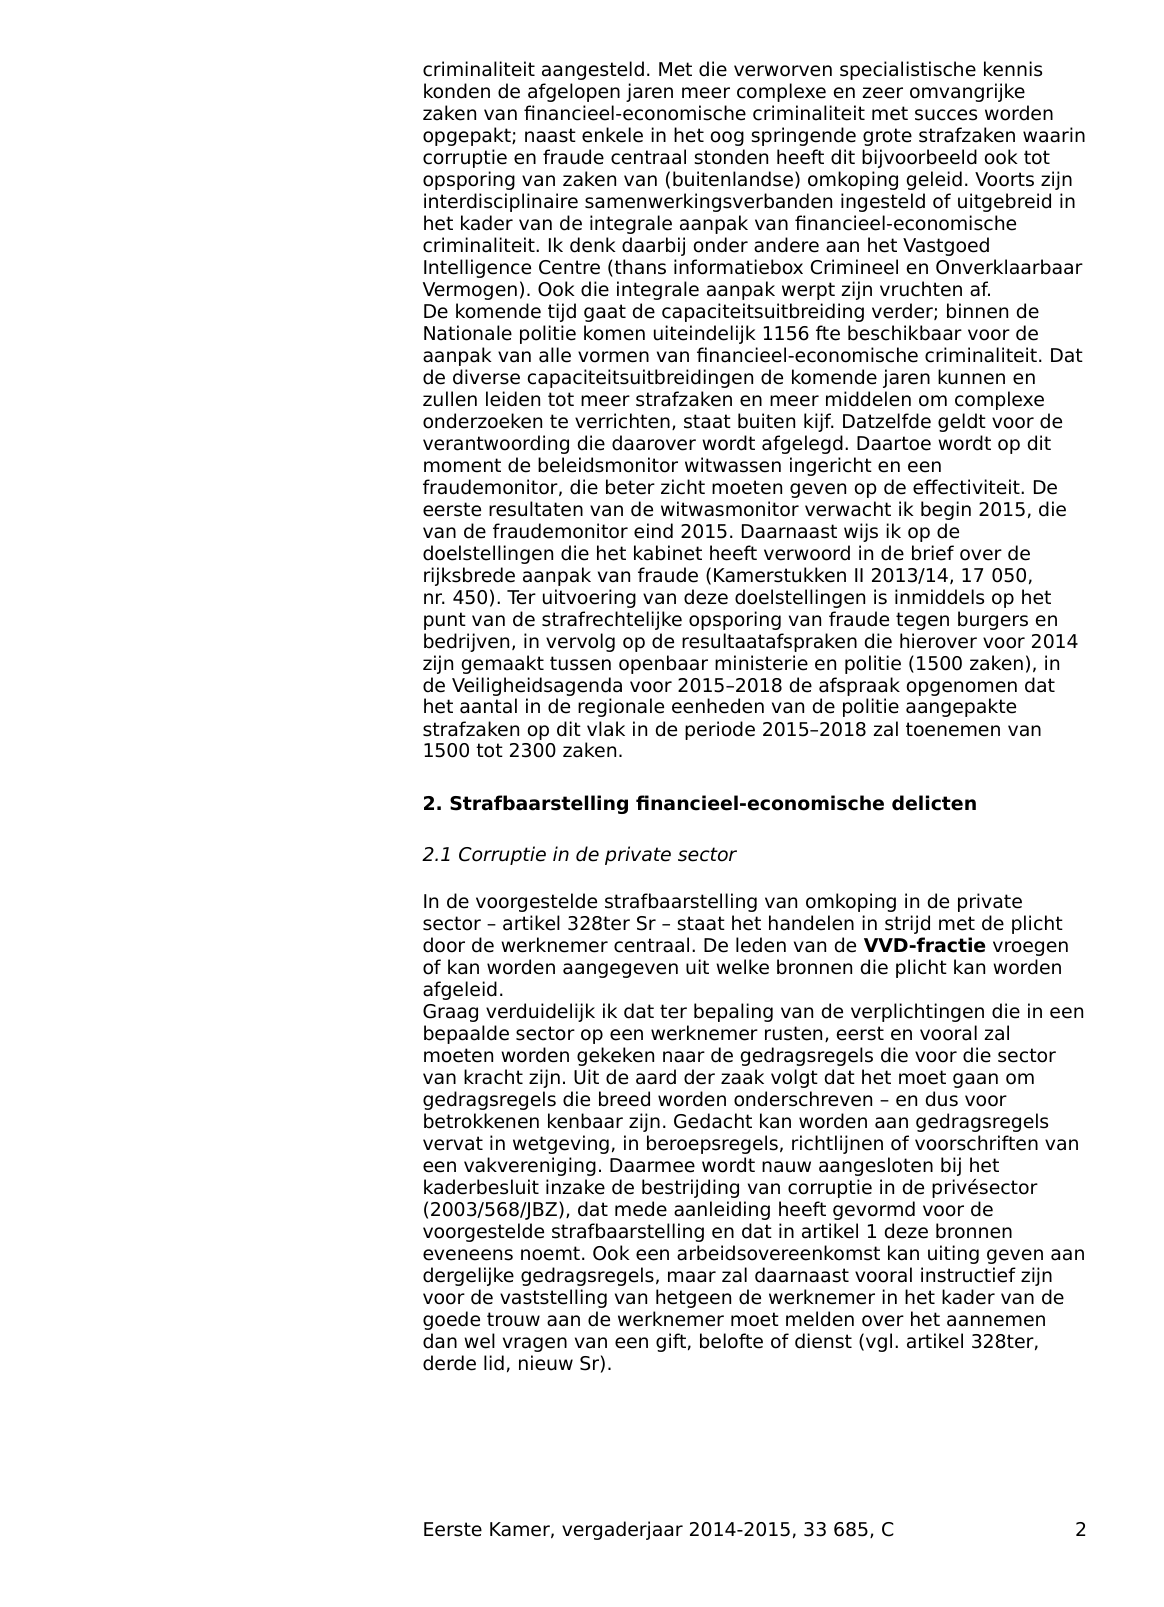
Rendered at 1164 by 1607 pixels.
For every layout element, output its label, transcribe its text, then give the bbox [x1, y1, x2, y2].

text criminaliteit aangesteld. Met die verworven specialistische kennis konden de afgelopen jaren meer complexe en zeer omvangrijke zaken van financieel-economische criminaliteit met succes worden opgepakt; naast enkele in het oog springende grote strafzaken waarin corruptie en fraude centraal stonden heeft dit bijvoorbeeld ook tot opsporing van zaken van (buitenlandse) omkoping geleid. Voorts zijn interdisciplinaire samenwerkingsverbanden ingesteld of uitgebreid in het kader van de integrale aanpak van financieel-economische criminaliteit. Ik denk daarbij onder andere aan het Vastgoed Intelligence Centre (thans informatiebox Crimineel en Onverklaarbaar Vermogen). Ook die integrale aanpak werpt zijn vruchten af. [422, 59, 1087, 301]
text Graag verduidelijk ik dat ter bepaling van de verplichtingen die in een bepaalde sector op een werknemer rusten, eerst en vooral zal moeten worden gekeken naar de gedragsregels die voor die sector van kracht zijn. Uit de aard der zaak volgt dat het moet gaan om gedragsregels die breed worden onderschreven – en dus voor betrokkenen kenbaar zijn. Gedacht kan worden aan gedragsregels vervat in wetgeving, in beroepsregels, richtlijnen of voorschriften van een vakvereniging. Daarmee wordt nauw aangesloten bij het kaderbesluit inzake de bestrijding van corruptie in de privésector (2003/568/JBZ), dat mede aanleiding heeft gevormd voor de voorgestelde strafbaarstelling en dat in artikel 1 deze bronnen eveneens noemt. Ook een arbeidsovereenkomst kan uiting geven aan dergelijke gedragsregels, maar zal daarnaast vooral instructief zijn voor de vaststelling van hetgeen de werknemer in het kader van de goede trouw aan de werknemer moet melden over het aannemen dan wel vragen van een gift, belofte of dienst (vgl. artikel 328ter, derde lid, nieuw Sr). [422, 1001, 1087, 1375]
text De komende tijd gaat de capaciteitsuitbreiding verder; binnen de Nationale politie komen uiteindelijk 1156 fte beschikbaar voor de aanpak van alle vormen van financieel-economische criminaliteit. Dat de diverse capaciteitsuitbreidingen de komende jaren kunnen en zullen leiden tot meer strafzaken en meer middelen om complexe onderzoeken te verrichten, staat buiten kijf. Datzelfde geldt voor de verantwoording die daarover wordt afgelegd. Daartoe wordt op dit moment de beleidsmonitor witwassen ingericht en een fraudemonitor, die beter zicht moeten geven op de effectiviteit. De eerste resultaten van de witwasmonitor verwacht ik begin 2015, die van de fraudemonitor eind 2015. Daarnaast wijs ik op de doelstellingen die het kabinet heeft verwoord in de brief over de rijksbrede aanpak van fraude (Kamerstukken II 2013/14, 17 050, nr. 450). Ter uitvoering van deze doelstellingen is inmiddels op het punt van de strafrechtelijke opsporing van fraude tegen burgers en bedrijven, in vervolg op de resultaatafspraken die hierover voor 2014 zijn gemaakt tussen openbaar ministerie en politie (1500 zaken), in de Veiligheidsagenda voor 2015–2018 de afspraak opgenomen dat het aantal in de regionale eenheden van de politie aangepakte strafzaken op dit vlak in de periode 2015–2018 zal toenemen van 1500 tot 2300 zaken. [422, 301, 1087, 762]
subtitle 2. Strafbaarstelling financieel-economische delicten [422, 792, 1087, 814]
text In de voorgestelde strafbaarstelling van omkoping in de private sector – artikel 328ter Sr – staat het handelen in strijd met de plicht door de werknemer centraal. De leden van de VVD-fractie vroegen of kan worden aangegeven uit welke bronnen die plicht kan worden afgeleid. [422, 891, 1087, 1001]
subtitle 2.1 Corruptie in de private sector [422, 844, 1087, 866]
